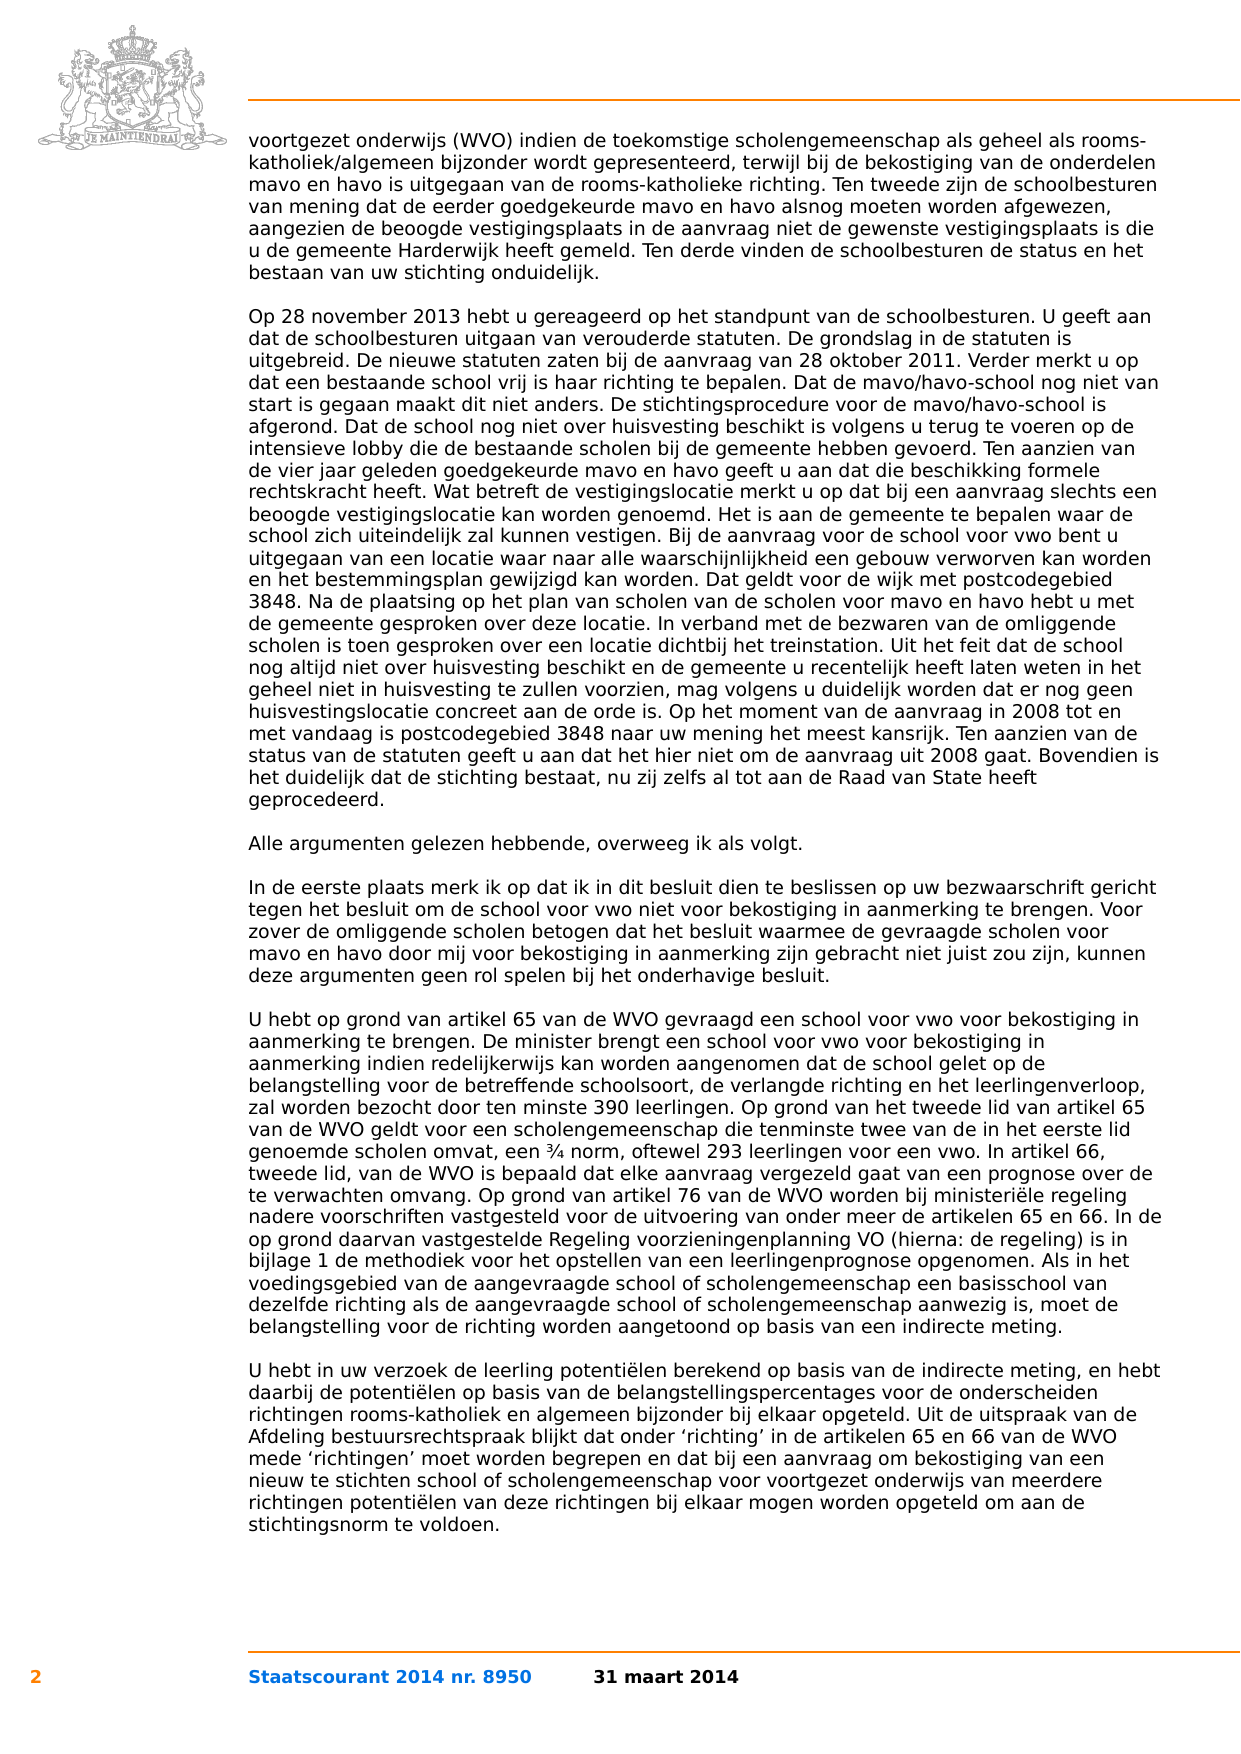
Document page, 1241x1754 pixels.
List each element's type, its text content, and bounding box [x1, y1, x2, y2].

text In de eerste plaats merk ik op dat ik in dit besluit dien te beslissen op uw bezwaarschrift gericht tegen het besluit om de school voor vwo niet voor bekostiging in aanmerking te brengen. Voor zover de omliggende scholen betogen dat het besluit waarmee de gevraagde scholen voor mavo en havo door mij voor bekostiging in aanmerking zijn gebracht niet juist zou zijn, kunnen deze argumenten geen rol spelen bij het onderhavige besluit. [248, 877, 1163, 987]
text voortgezet onderwijs (WVO) indien de toekomstige scholengemeenschap als geheel als rooms-katholiek/algemeen bijzonder wordt gepresenteerd, terwijl bij de bekostiging van de onderdelen mavo en havo is uitgegaan van de rooms-katholieke richting. Ten tweede zijn de schoolbesturen van mening dat de eerder goedgekeurde mavo en havo alsnog moeten worden afgewezen, aangezien de beoogde vestigingsplaats in de aanvraag niet de gewenste vestigingsplaats is die u de gemeente Harderwijk heeft gemeld. Ten derde vinden de schoolbesturen de status en het bestaan van uw stichting onduidelijk. [248, 130, 1163, 284]
text Op 28 november 2013 hebt u gereageerd op het standpunt van de schoolbesturen. U geeft aan dat de schoolbesturen uitgaan van verouderde statuten. De grondslag in de statuten is uitgebreid. De nieuwe statuten zaten bij de aanvraag van 28 oktober 2011. Verder merkt u op dat een bestaande school vrij is haar richting te bepalen. Dat de mavo/havo-school nog niet van start is gegaan maakt dit niet anders. De stichtingsprocedure voor de mavo/havo-school is afgerond. Dat de school nog niet over huisvesting beschikt is volgens u terug te voeren op de intensieve lobby die de bestaande scholen bij de gemeente hebben gevoerd. Ten aanzien van de vier jaar geleden goedgekeurde mavo en havo geeft u aan dat die beschikking formele rechtskracht heeft. Wat betreft de vestigingslocatie merkt u op dat bij een aanvraag slechts een beoogde vestigingslocatie kan worden genoemd. Het is aan de gemeente te bepalen waar de school zich uiteindelijk zal kunnen vestigen. Bij de aanvraag voor de school voor vwo bent u uitgegaan van een locatie waar naar alle waarschijnlijkheid een gebouw verworven kan worden en het bestemmingsplan gewijzigd kan worden. Dat geldt voor de wijk met postcodegebied 3848. Na de plaatsing op het plan van scholen van de scholen voor mavo en havo hebt u met de gemeente gesproken over deze locatie. In verband met de bezwaren van de omliggende scholen is toen gesproken over een locatie dichtbij het treinstation. Uit het feit dat de school nog altijd niet over huisvesting beschikt en de gemeente u recentelijk heeft laten weten in het geheel niet in huisvesting te zullen voorzien, mag volgens u duidelijk worden dat er nog geen huisvestingslocatie concreet aan de orde is. Op het moment van de aanvraag in 2008 tot en met vandaag is postcodegebied 3848 naar uw mening het meest kansrijk. Ten aanzien van de status van de statuten geeft u aan dat het hier niet om de aanvraag uit 2008 gaat. Bovendien is het duidelijk dat de stichting bestaat, nu zij zelfs al tot aan de Raad van State heeft geprocedeerd. [248, 306, 1163, 811]
picture [38, 25, 227, 150]
text U hebt in uw verzoek de leerling potentiëlen berekend op basis van de indirecte meting, en hebt daarbij de potentiëlen op basis van de belangstellingspercentages voor de onderscheiden richtingen rooms-katholiek en algemeen bijzonder bij elkaar opgeteld. Uit de uitspraak van de Afdeling bestuursrechtspraak blijkt dat onder ‘richting’ in de artikelen 65 en 66 van de WVO mede ‘richtingen’ moet worden begrepen en dat bij een aanvraag om bekostiging van een nieuw te stichten school of scholengemeenschap voor voortgezet onderwijs van meerdere richtingen potentiëlen van deze richtingen bij elkaar mogen worden opgeteld om aan de stichtingsnorm te voldoen. [248, 1360, 1163, 1536]
text U hebt op grond van artikel 65 van de WVO gevraagd een school voor vwo voor bekostiging in aanmerking te brengen. De minister brengt een school voor vwo voor bekostiging in aanmerking indien redelijkerwijs kan worden aangenomen dat de school gelet op de belangstelling voor de betreffende schoolsoort, de verlangde richting en het leerlingenverloop, zal worden bezocht door ten minste 390 leerlingen. Op grond van het tweede lid van artikel 65 van de WVO geldt voor een scholengemeenschap die tenminste twee van de in het eerste lid genoemde scholen omvat, een ¾ norm, oftewel 293 leerlingen voor een vwo. In artikel 66, tweede lid, van de WVO is bepaald dat elke aanvraag vergezeld gaat van een prognose over de te verwachten omvang. Op grond van artikel 76 van de WVO worden bij ministeriële regeling nadere voorschriften vastgesteld voor de uitvoering van onder meer de artikelen 65 en 66. In de op grond daarvan vastgestelde Regeling voorzieningenplanning VO (hierna: de regeling) is in bijlage 1 de methodiek voor het opstellen van een leerlingenprognose opgenomen. Als in het voedingsgebied van de aangevraagde school of scholengemeenschap een basisschool van dezelfde richting als de aangevraagde school of scholengemeenschap aanwezig is, moet de belangstelling voor de richting worden aangetoond op basis van een indirecte meting. [248, 1009, 1163, 1338]
text Alle argumenten gelezen hebbende, overweeg ik als volgt. [248, 833, 1163, 855]
